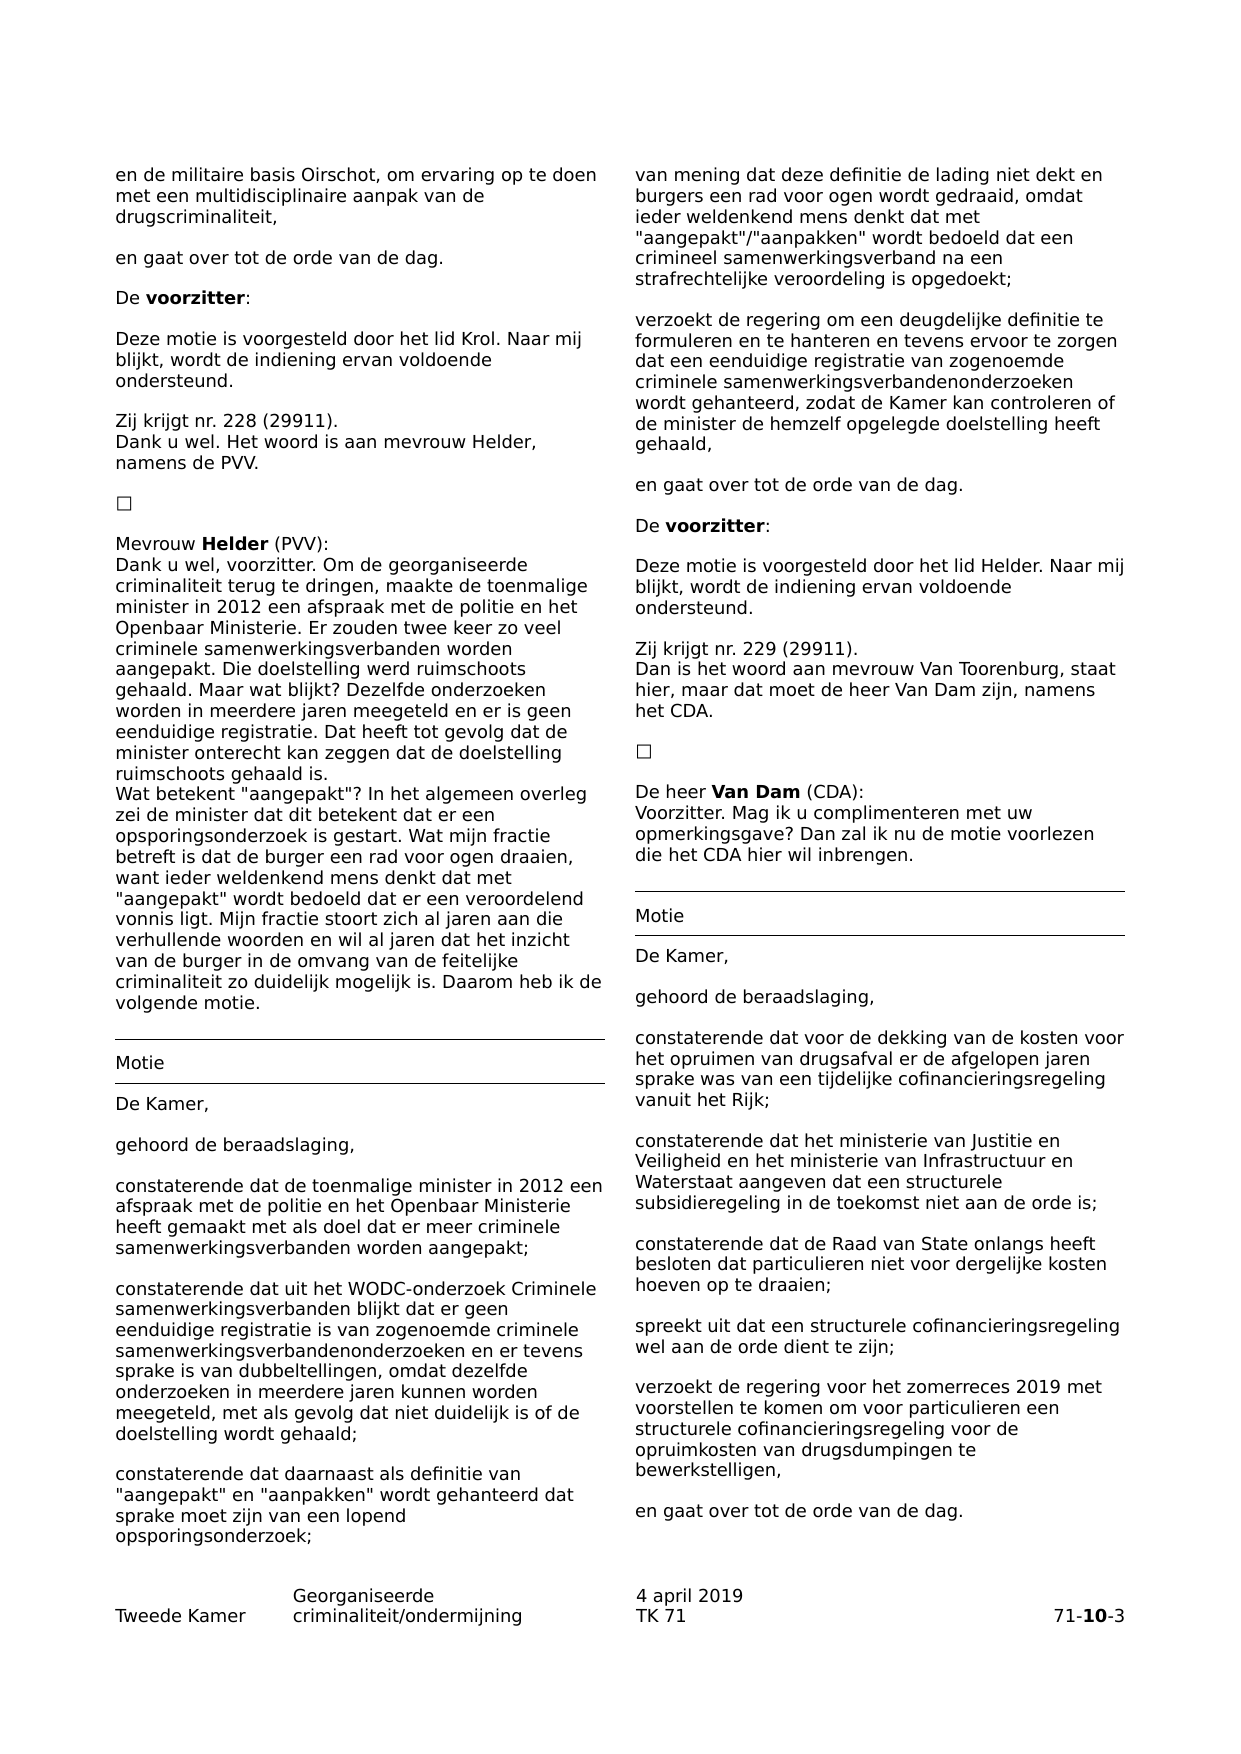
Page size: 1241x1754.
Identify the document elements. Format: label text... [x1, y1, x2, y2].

text ⬜ [635, 742, 1125, 762]
text De voorzitter: [635, 516, 1125, 536]
text gehoord de beraadslaging, [635, 987, 1125, 1008]
text Zij krijgt nr. 228 (29911). [115, 411, 605, 432]
text De heer Van Dam (CDA): [635, 782, 1125, 803]
text van mening dat deze definitie de lading niet dekt en burgers een rad voor ogen wordt gedraaid, omdat ieder weldenkend mens denkt dat met "aangepakt"/"aanpakken" wordt bedoeld dat een crimineel samenwerkingsverband na een strafrechtelijke veroordeling is opgedoekt; [635, 165, 1125, 290]
text constaterende dat uit het WODC-onderzoek Criminele samenwerkingsverbanden blijkt dat er geen eenduidige registratie is van zogenoemde criminele samenwerkingsverbandenonderzoeken en er tevens sprake is van dubbeltellingen, omdat dezelfde onderzoeken in meerdere jaren kunnen worden meegeteld, met als gevolg dat niet duidelijk is of de doelstelling wordt gehaald; [115, 1278, 605, 1444]
text constaterende dat het ministerie van Justitie en Veiligheid en het ministerie van Infrastructuur en Waterstaat aangeven dat een structurele subsidieregeling in de toekomst niet aan de orde is; [635, 1131, 1125, 1213]
text en gaat over tot de orde van de dag. [635, 1501, 1125, 1522]
text constaterende dat voor de dekking van de kosten voor het opruimen van drugsafval er de afgelopen jaren sprake was van een tijdelijke cofinancieringsregeling vanuit het Rijk; [635, 1028, 1125, 1111]
text Motie [635, 906, 1125, 926]
text en gaat over tot de orde van de dag. [115, 247, 605, 268]
text gehoord de beraadslaging, [115, 1135, 605, 1155]
text Wat betekent "aangepakt"? In het algemeen overleg zei de minister dat dit betekent dat er een opsporingsonderzoek is gestart. Wat mijn fractie betreft is dat de burger een rad voor ogen draaien, want ieder weldenkend mens denkt dat met "aangepakt" wordt bedoeld dat er een veroordelend vonnis ligt. Mijn fractie stoort zich al jaren aan die verhullende woorden en wil al jaren dat het inzicht van de burger in de omvang van de feitelijke criminaliteit zo duidelijk mogelijk is. Daarom heb ik de volgende motie. [115, 784, 605, 1013]
text De voorzitter: [115, 288, 605, 309]
text ⬜ [115, 493, 605, 514]
text Mevrouw Helder (PVV): [115, 534, 605, 555]
text Zij krijgt nr. 229 (29911). [635, 638, 1125, 659]
text Deze motie is voorgesteld door het lid Krol. Naar mij blijkt, wordt de indiening ervan voldoende ondersteund. [115, 329, 605, 391]
text De Kamer, [635, 946, 1125, 967]
text verzoekt de regering om een deugdelijke definitie te formuleren en te hanteren en tevens ervoor te zorgen dat een eenduidige registratie van zogenoemde criminele samenwerkingsverbandenonderzoeken wordt gehanteerd, zodat de Kamer kan controleren of de minister de hemzelf opgelegde doelstelling heeft gehaald, [635, 310, 1125, 455]
text De Kamer, [115, 1094, 605, 1115]
text Dank u wel, voorzitter. Om de georganiseerde criminaliteit terug te dringen, maakte de toenmalige minister in 2012 een afspraak met de politie en het Openbaar Ministerie. Er zouden twee keer zo veel criminele samenwerkingsverbanden worden aangepakt. Die doelstelling werd ruimschoots gehaald. Maar wat blijkt? Dezelfde onderzoeken worden in meerdere jaren meegeteld en er is geen eenduidige registratie. Dat heeft tot gevolg dat de minister onterecht kan zeggen dat de doelstelling ruimschoots gehaald is. [115, 555, 605, 784]
text Dank u wel. Het woord is aan mevrouw Helder, namens de PVV. [115, 432, 605, 473]
text Motie [115, 1053, 605, 1074]
text constaterende dat de toenmalige minister in 2012 een afspraak met de politie en het Openbaar Ministerie heeft gemaakt met als doel dat er meer criminele samenwerkingsverbanden worden aangepakt; [115, 1175, 605, 1258]
text en gaat over tot de orde van de dag. [635, 475, 1125, 496]
text Dan is het woord aan mevrouw Van Toorenburg, staat hier, maar dat moet de heer Van Dam zijn, namens het CDA. [635, 659, 1125, 722]
text verzoekt de regering voor het zomerreces 2019 met voorstellen te komen om voor particulieren een structurele cofinancieringsregeling voor de opruimkosten van drugsdumpingen te bewerkstelligen, [635, 1377, 1125, 1481]
text en de militaire basis Oirschot, om ervaring op te doen met een multidisciplinaire aanpak van de drugscriminaliteit, [115, 165, 605, 227]
text Voorzitter. Mag ik u complimenteren met uw opmerkingsgave? Dan zal ik nu de motie voorlezen die het CDA hier wil inbrengen. [635, 803, 1125, 866]
text spreekt uit dat een structurele cofinancieringsregeling wel aan de orde dient te zijn; [635, 1316, 1125, 1357]
text constaterende dat de Raad van State onlangs heeft besloten dat particulieren niet voor dergelijke kosten hoeven op te draaien; [635, 1233, 1125, 1296]
text Deze motie is voorgesteld door het lid Helder. Naar mij blijkt, wordt de indiening ervan voldoende ondersteund. [635, 556, 1125, 618]
text constaterende dat daarnaast als definitie van "aangepakt" en "aanpakken" wordt gehanteerd dat sprake moet zijn van een lopend opsporingsonderzoek; [115, 1464, 605, 1547]
